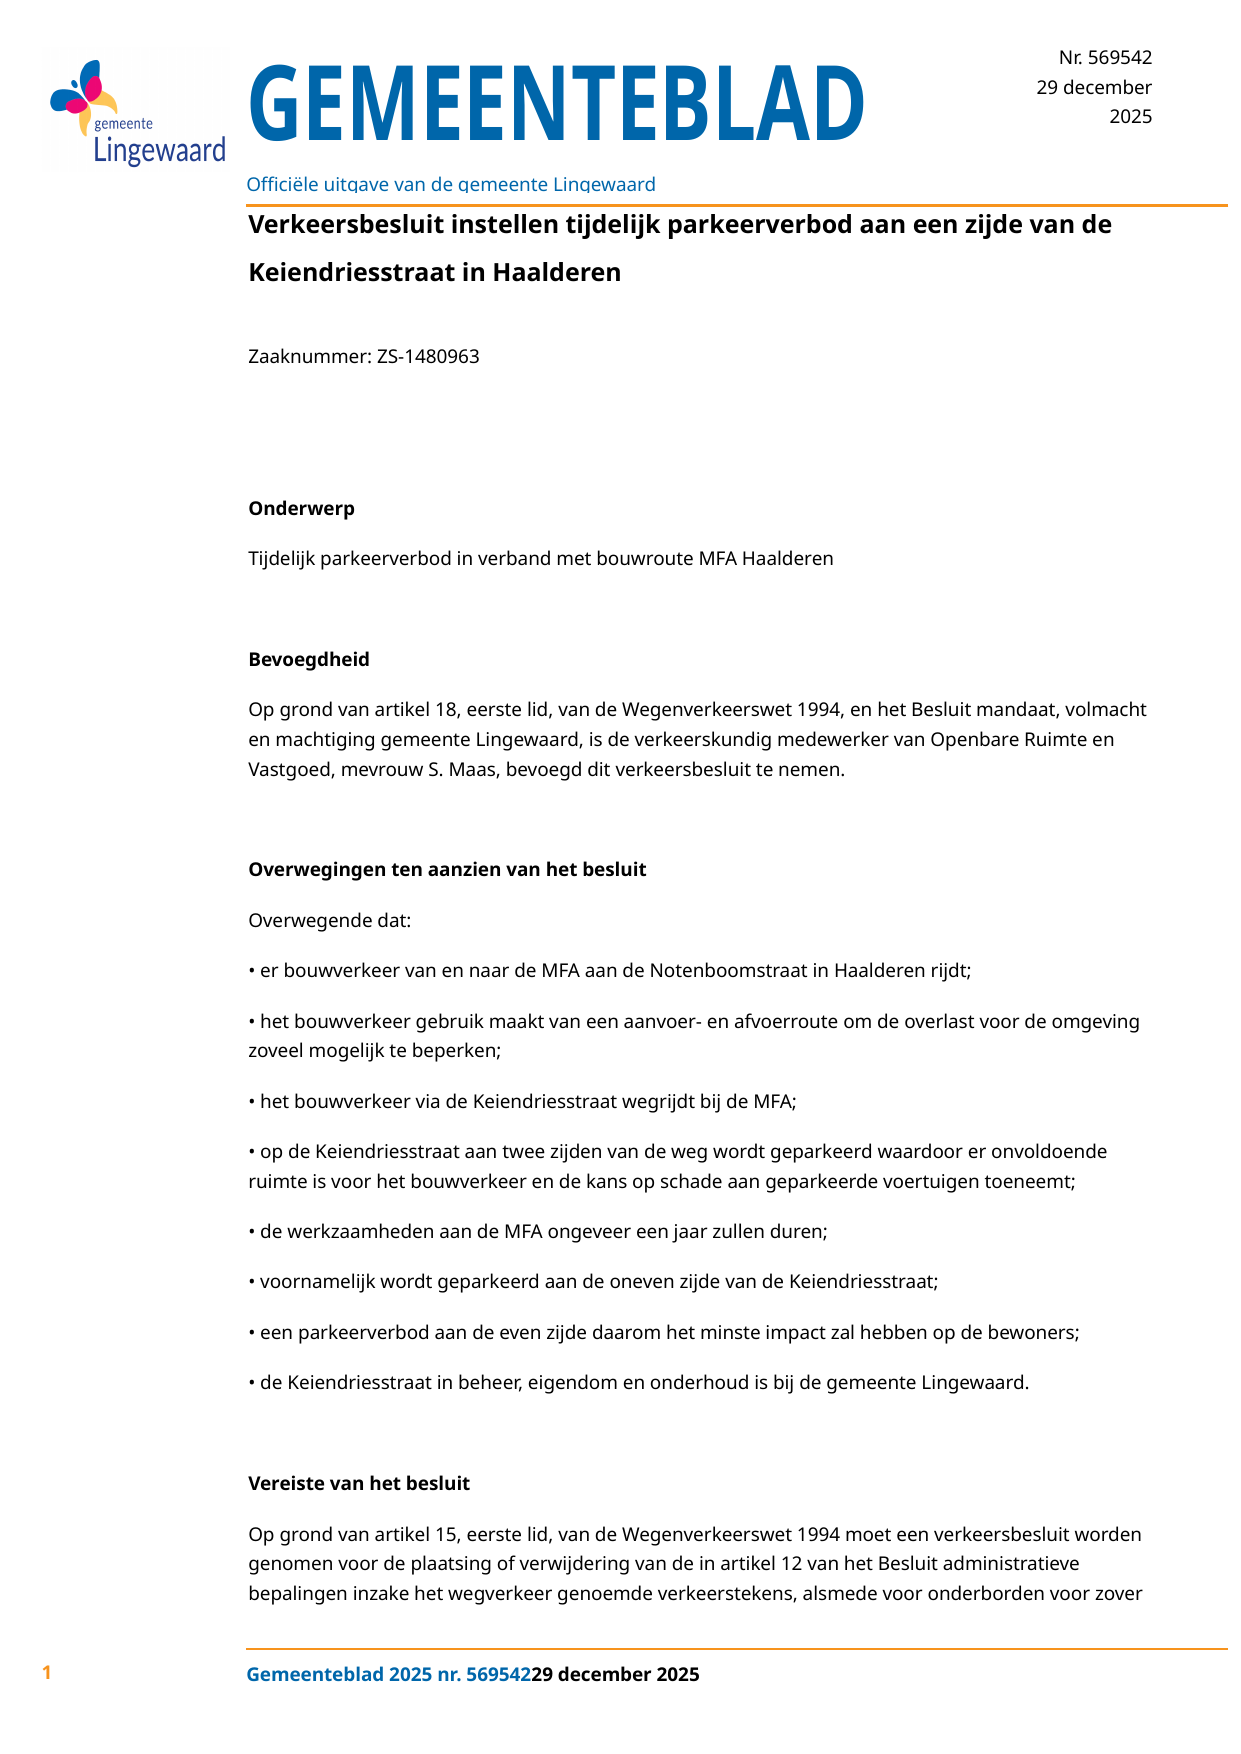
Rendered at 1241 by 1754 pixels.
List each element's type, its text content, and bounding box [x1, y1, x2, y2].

text Overwegende dat: [248, 907, 1152, 933]
text • het bouwverkeer gebruik maakt van een aanvoer- en afvoerroute om de overlast voor de omgeving zoveel mogelijk te beperken; [248, 1008, 1152, 1063]
text • een parkeerverbod aan de even zijde daarom het minste impact zal hebben op de bewoners; [248, 1319, 1152, 1345]
text • de werkzaamheden aan de MFA ongeveer een jaar zullen duren; [248, 1218, 1152, 1244]
text Vereiste van het besluit [248, 1470, 1152, 1496]
picture [41, 47, 231, 172]
text Op grond van artikel 15, eerste lid, van de Wegenverkeerswet 1994 moet een verkeersbesluit worden genomen voor de plaatsing of verwijdering van de in artikel 12 van het Besluit administratieve bepalingen inzake het wegverkeer genoemde verkeerstekens, alsmede voor onderborden voor zover [248, 1521, 1152, 1606]
text Tijdelijk parkeerverbod in verband met bouwroute MFA Haalderen [248, 545, 1152, 571]
text Op grond van artikel 18, eerste lid, van de Wegenverkeerswet 1994, en het Besluit mandaat, volmacht en machtiging gemeente Lingewaard, is de verkeerskundig medewerker van Openbare Ruimte en Vastgoed, mevrouw S. Maas, bevoegd dit verkeersbesluit te nemen. [248, 697, 1152, 781]
text Zaaknummer: ZS-1480963 [248, 344, 1152, 369]
text Onderwerp [248, 495, 1152, 521]
text Overwegingen ten aanzien van het besluit [248, 857, 1152, 882]
text • er bouwverkeer van en naar de MFA aan de Notenboomstraat in Haalderen rijdt; [248, 957, 1152, 983]
text • voornamelijk wordt geparkeerd aan de oneven zijde van de Keiendriesstraat; [248, 1269, 1152, 1294]
text • op de Keiendriesstraat aan twee zijden van de weg wordt geparkeerd waardoor er onvoldoende ruimte is voor het bouwverkeer en de kans op schade aan geparkeerde voertuigen toeneemt; [248, 1138, 1152, 1193]
text • de Keiendriesstraat in beheer, eigendom en onderhoud is bij de gemeente Lingewaard. [248, 1369, 1152, 1395]
text Verkeersbesluit instellen tijdelijk parkeerverbod aan een zijde van de Keiendriesstraat in Haalderen [248, 207, 1152, 288]
text Bevoegdheid [248, 646, 1152, 672]
text • het bouwverkeer via de Keiendriesstraat wegrijdt bij de MFA; [248, 1088, 1152, 1113]
